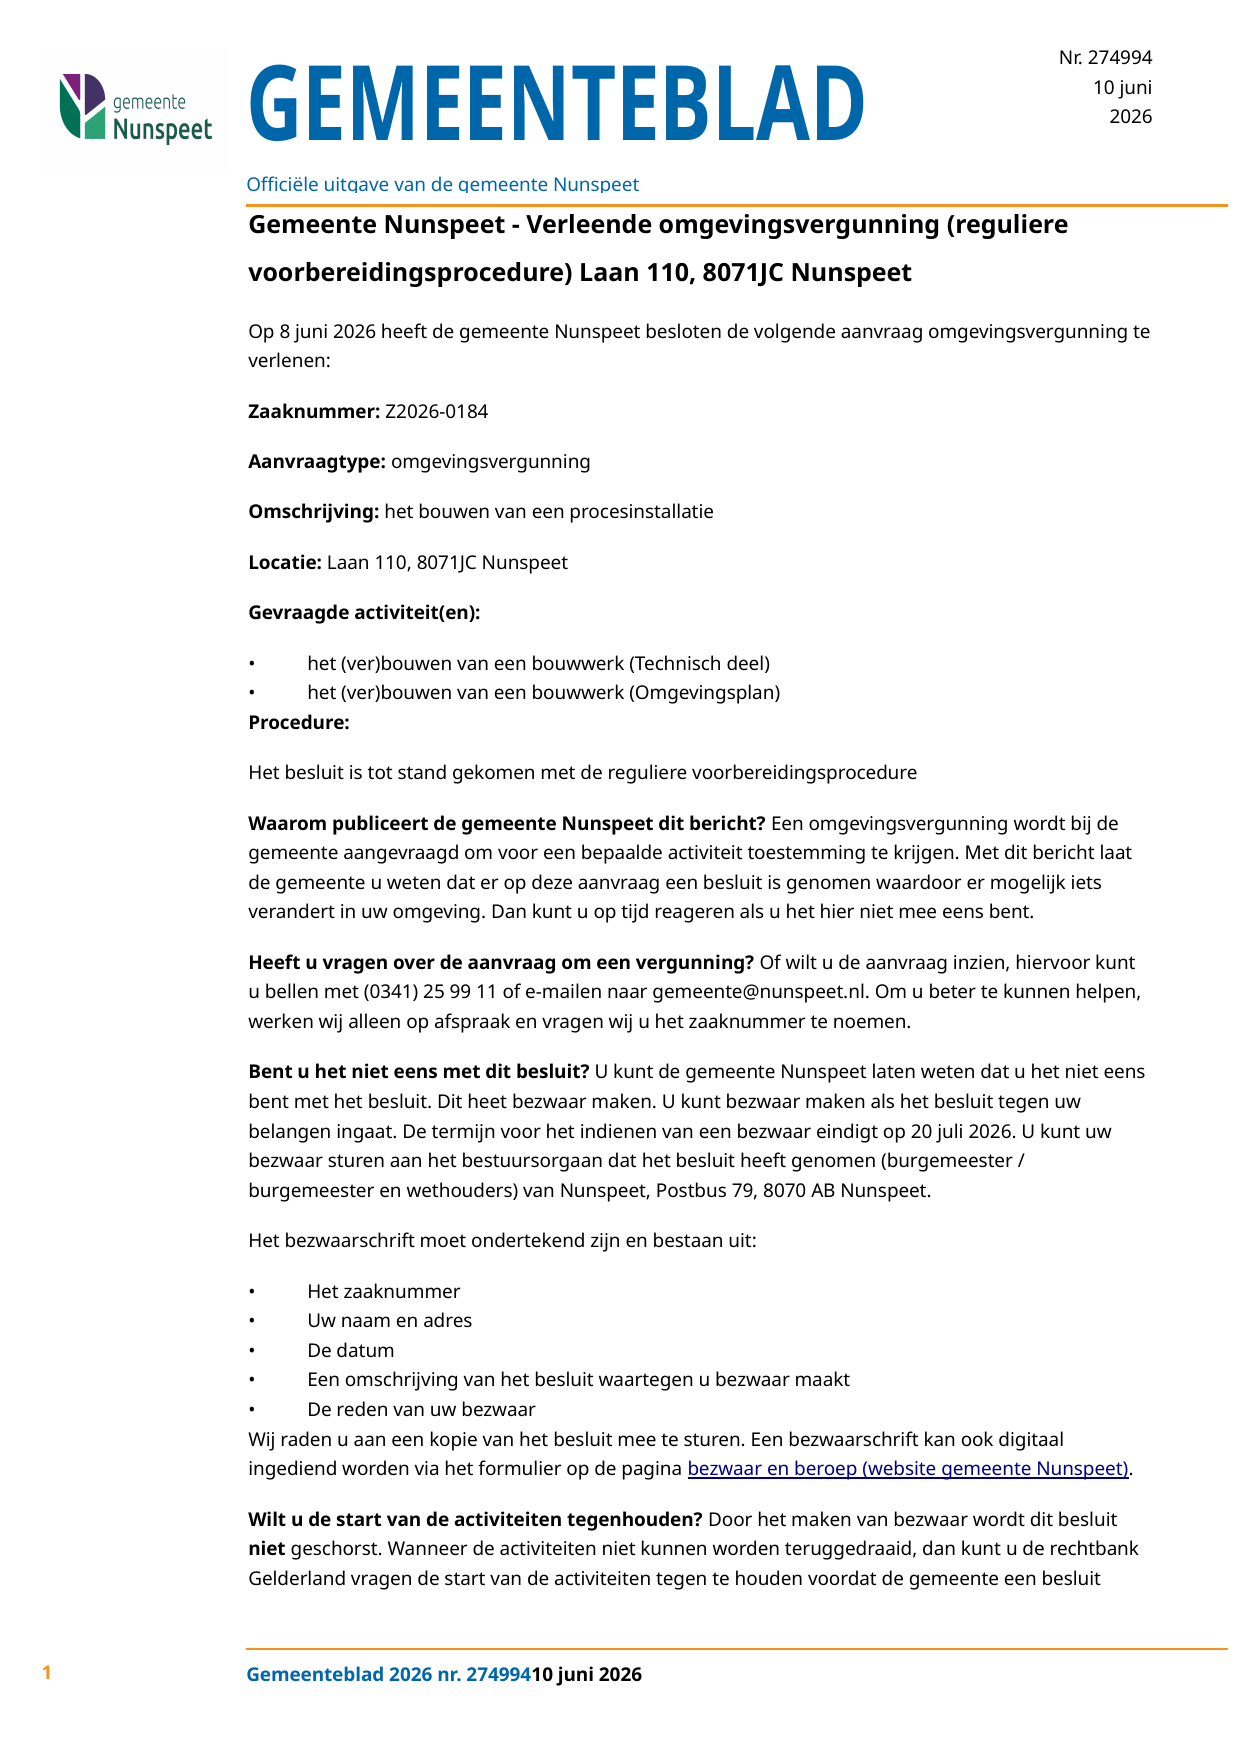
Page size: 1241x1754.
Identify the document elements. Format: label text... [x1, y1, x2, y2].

list het (ver)bouwen van een bouwwerk (Omgevingsplan) [248, 679, 1152, 705]
list het (ver)bouwen van een bouwwerk (Technisch deel) [248, 650, 1152, 676]
list De reden van uw bezwaar [248, 1396, 1152, 1422]
text Wilt u de start van de activiteiten tegenhouden? Door het maken van bezwaar wordt dit besluit niet geschorst. Wanneer de activiteiten niet kunnen worden teruggedraaid, dan kunt u de rechtbank Gelderland vragen de start van de activiteiten tegen te houden voordat de gemeente een besluit [248, 1506, 1152, 1591]
picture [41, 47, 231, 172]
text Het besluit is tot stand gekomen met de reguliere voorbereidingsprocedure [248, 759, 1152, 785]
text Omschrijving: het bouwen van een procesinstallatie [248, 499, 1152, 524]
list Een omschrijving van het besluit waartegen u bezwaar maakt [248, 1367, 1152, 1392]
list Het zaaknummer [248, 1278, 1152, 1304]
list Uw naam en adres [248, 1307, 1152, 1333]
text Heeft u vragen over de aanvraag om een vergunning? Of wilt u de aanvraag inzien, hiervoor kunt u bellen met (0341) 25 99 11 of e-mailen naar gemeente@nunspeet.nl. Om u beter te kunnen helpen, werken wij alleen op afspraak en vragen wij u het zaaknummer te noemen. [248, 949, 1152, 1034]
text Waarom publiceert de gemeente Nunspeet dit bericht? Een omgevingsvergunning wordt bij de gemeente aangevraagd om voor een bepaalde activiteit toestemming te krijgen. Met dit bericht laat de gemeente u weten dat er op deze aanvraag een besluit is genomen waardoor er mogelijk iets verandert in uw omgeving. Dan kunt u op tijd reageren als u het hier niet mee eens bent. [248, 810, 1152, 924]
text Op 8 juni 2026 heeft de gemeente Nunspeet besloten de volgende aanvraag omgevingsvergunning te verlenen: [248, 318, 1152, 373]
text Gevraagde activiteit(en): [248, 599, 1152, 625]
text Het bezwaarschrift moet ondertekend zijn en bestaan uit: [248, 1227, 1152, 1253]
list De datum [248, 1337, 1152, 1363]
text Gemeente Nunspeet - Verleende omgevingsvergunning (reguliere voorbereidingsprocedure) Laan 110, 8071JC Nunspeet [248, 207, 1152, 288]
text Zaaknummer: Z2026-0184 [248, 398, 1152, 424]
text Aanvraagtype: omgevingsvergunning [248, 448, 1152, 474]
text Wij raden u aan een kopie van het besluit mee te sturen. Een bezwaarschrift kan ook digitaal ingediend worden via het formulier op de pagina bezwaar en beroep (website gemeente Nunspeet). [248, 1426, 1152, 1481]
text Bent u het niet eens met dit besluit? U kunt de gemeente Nunspeet laten weten dat u het niet eens bent met het besluit. Dit heet bezwaar maken. U kunt bezwaar maken als het besluit tegen uw belangen ingaat. De termijn voor het indienen van een bezwaar eindigt op 20 juli 2026. U kunt uw bezwaar sturen aan het bestuursorgaan dat het besluit heeft genomen (burgemeester / burgemeester en wethouders) van Nunspeet, Postbus 79, 8070 AB Nunspeet. [248, 1059, 1152, 1203]
text Procedure: [248, 709, 1152, 735]
text Locatie: Laan 110, 8071JC Nunspeet [248, 549, 1152, 575]
